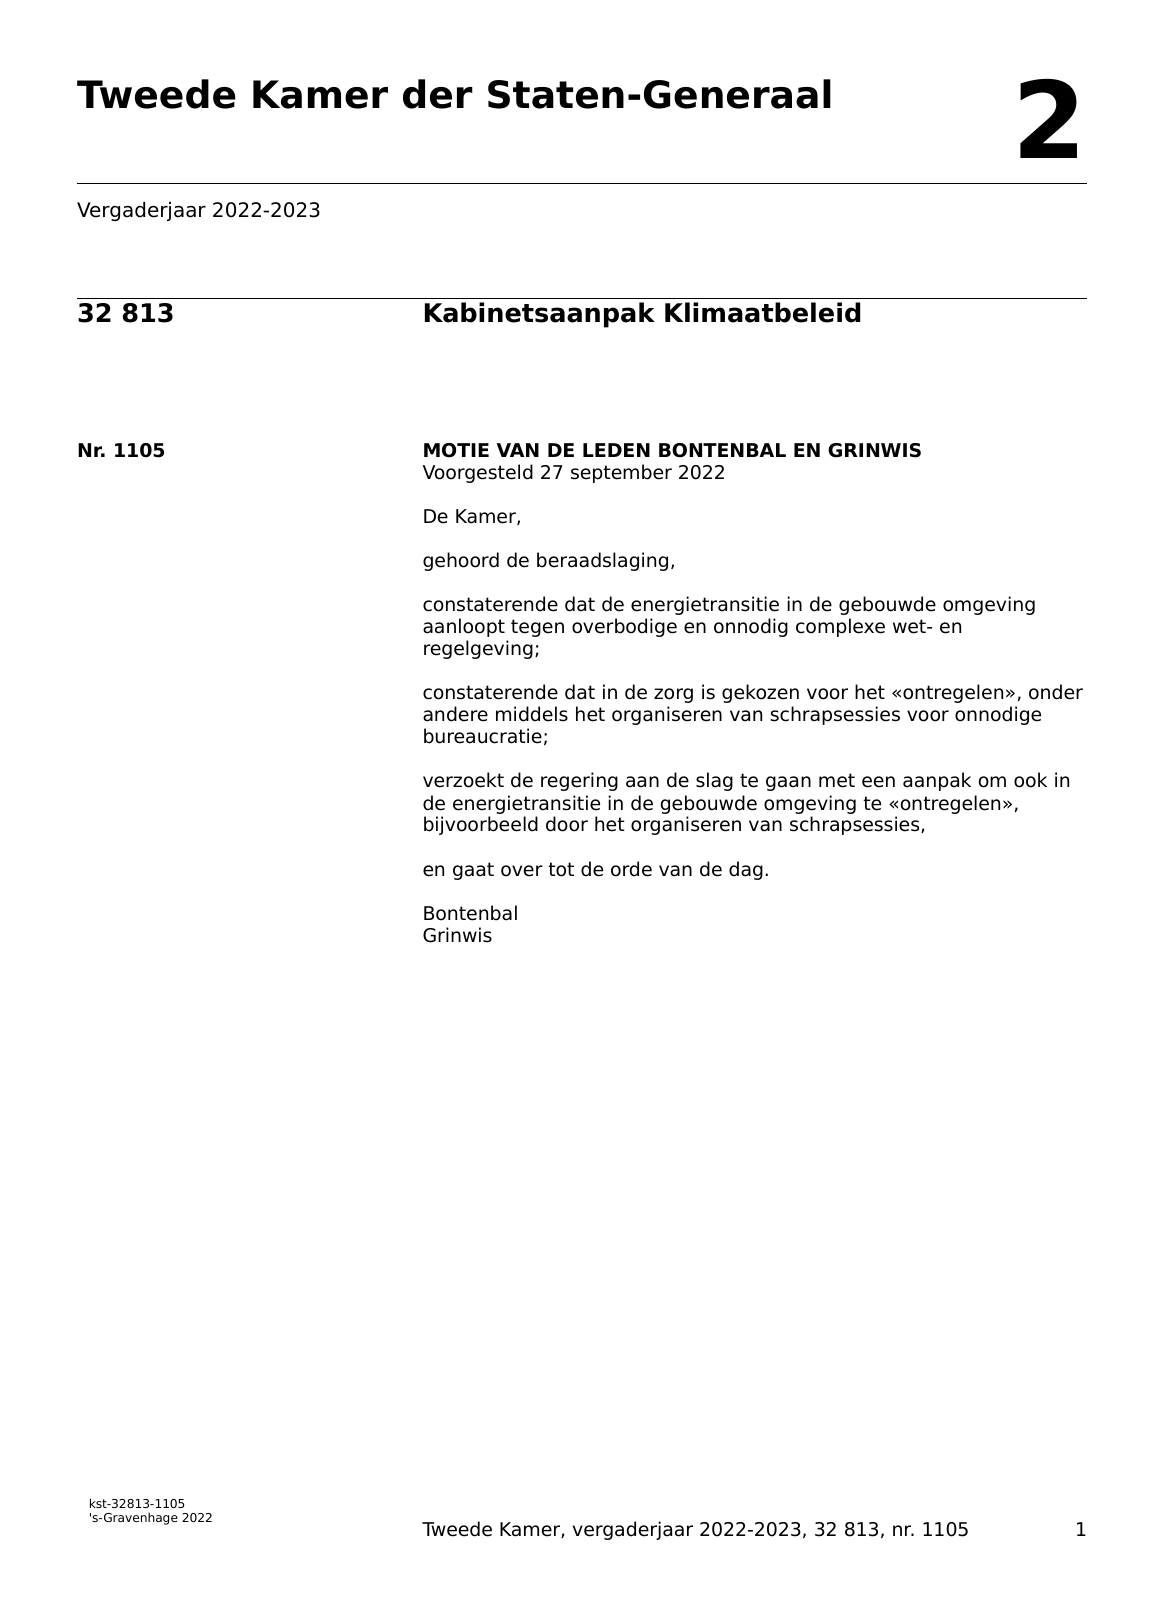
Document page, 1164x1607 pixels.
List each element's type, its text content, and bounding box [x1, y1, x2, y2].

text constaterende dat de energietransitie in de gebouwde omgeving aanloopt tegen overbodige en onnodig complexe wet- en regelgeving; [422, 594, 1087, 660]
text 's-Gravenhage 2022 [88, 1511, 323, 1525]
text De Kamer, [422, 506, 1087, 528]
text Grinwis [422, 925, 1087, 947]
table_header Tweede Kamer der Staten-Generaal [77, 59, 886, 183]
table_cell Vergaderjaar 2022-2023 [77, 184, 1087, 298]
subtitle Nr. 1105 MOTIE VAN DE LEDEN BONTENBAL EN GRINWIS [77, 440, 1087, 462]
text en gaat over tot de orde van de dag. [422, 858, 1087, 881]
text gehoord de beraadslaging, [422, 550, 1087, 572]
text Voorgesteld 27 september 2022 [422, 462, 1087, 484]
text verzoekt de regering aan de slag te gaan met een aanpak om ook in de energietransitie in de gebouwde omgeving te «ontregelen», bijvoorbeeld door het organiseren van schrapsessies, [422, 770, 1087, 836]
table_header 2 [886, 59, 1087, 183]
text kst-32813-1105 [88, 1497, 323, 1511]
text constaterende dat in de zorg is gekozen voor het «ontregelen», onder andere middels het organiseren van schrapsessies voor onnodige bureaucratie; [422, 682, 1087, 748]
text Bontenbal [422, 903, 1087, 925]
subtitle 32 813 Kabinetsaanpak Klimaatbeleid [77, 299, 1087, 329]
